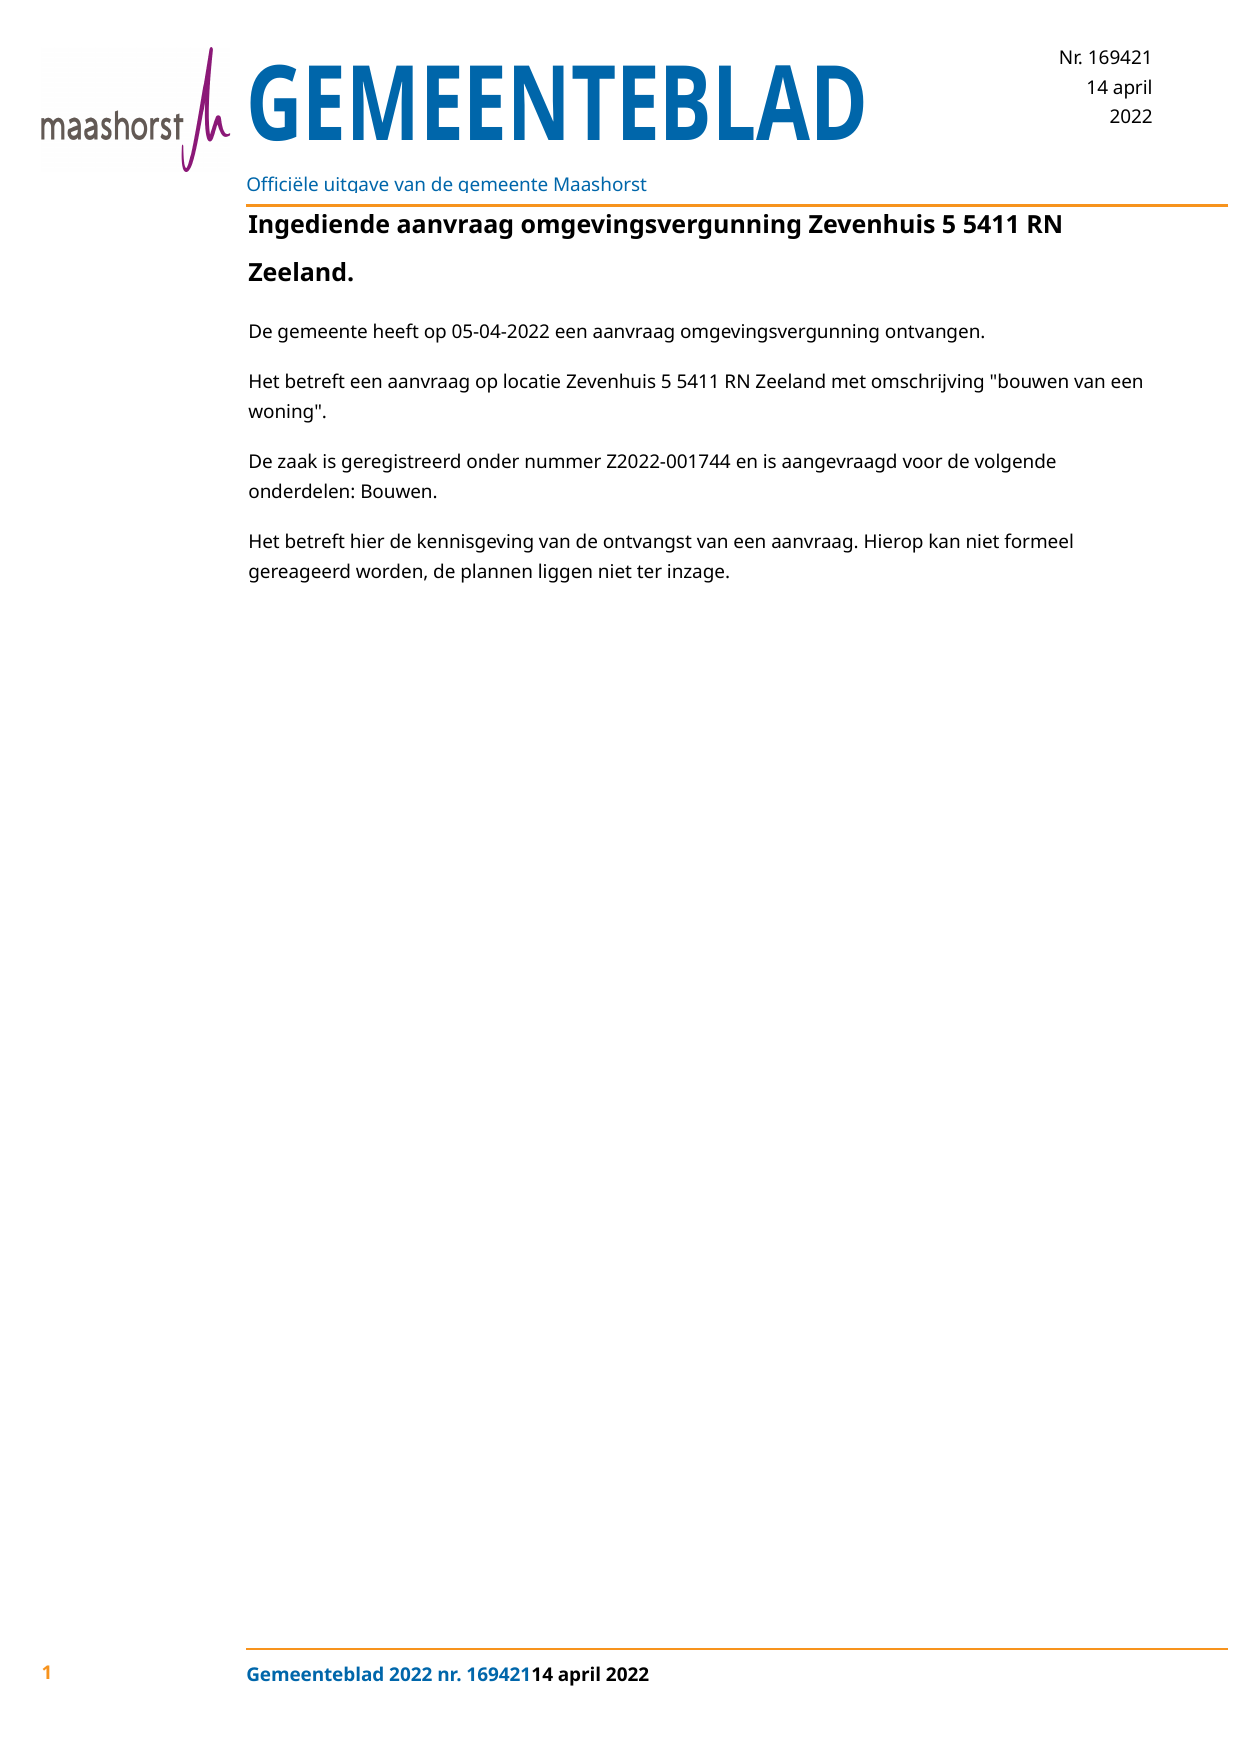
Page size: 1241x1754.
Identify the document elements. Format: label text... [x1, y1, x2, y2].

text De zaak is geregistreerd onder nummer Z2022-001744 en is aangevraagd voor de volgende onderdelen: Bouwen. [248, 448, 1152, 504]
text Ingediende aanvraag omgevingsvergunning Zevenhuis 5 5411 RN Zeeland. [248, 207, 1152, 288]
text De gemeente heeft op 05-04-2022 een aanvraag omgevingsvergunning ontvangen. [248, 318, 1152, 344]
text Het betreft hier de kennisgeving van de ontvangst van een aanvraag. Hierop kan niet formeel gereageerd worden, de plannen liggen niet ter inzage. [248, 528, 1152, 584]
text Het betreft een aanvraag op locatie Zevenhuis 5 5411 RN Zeeland met omschrijving "bouwen van een woning". [248, 368, 1152, 424]
picture [41, 47, 231, 172]
